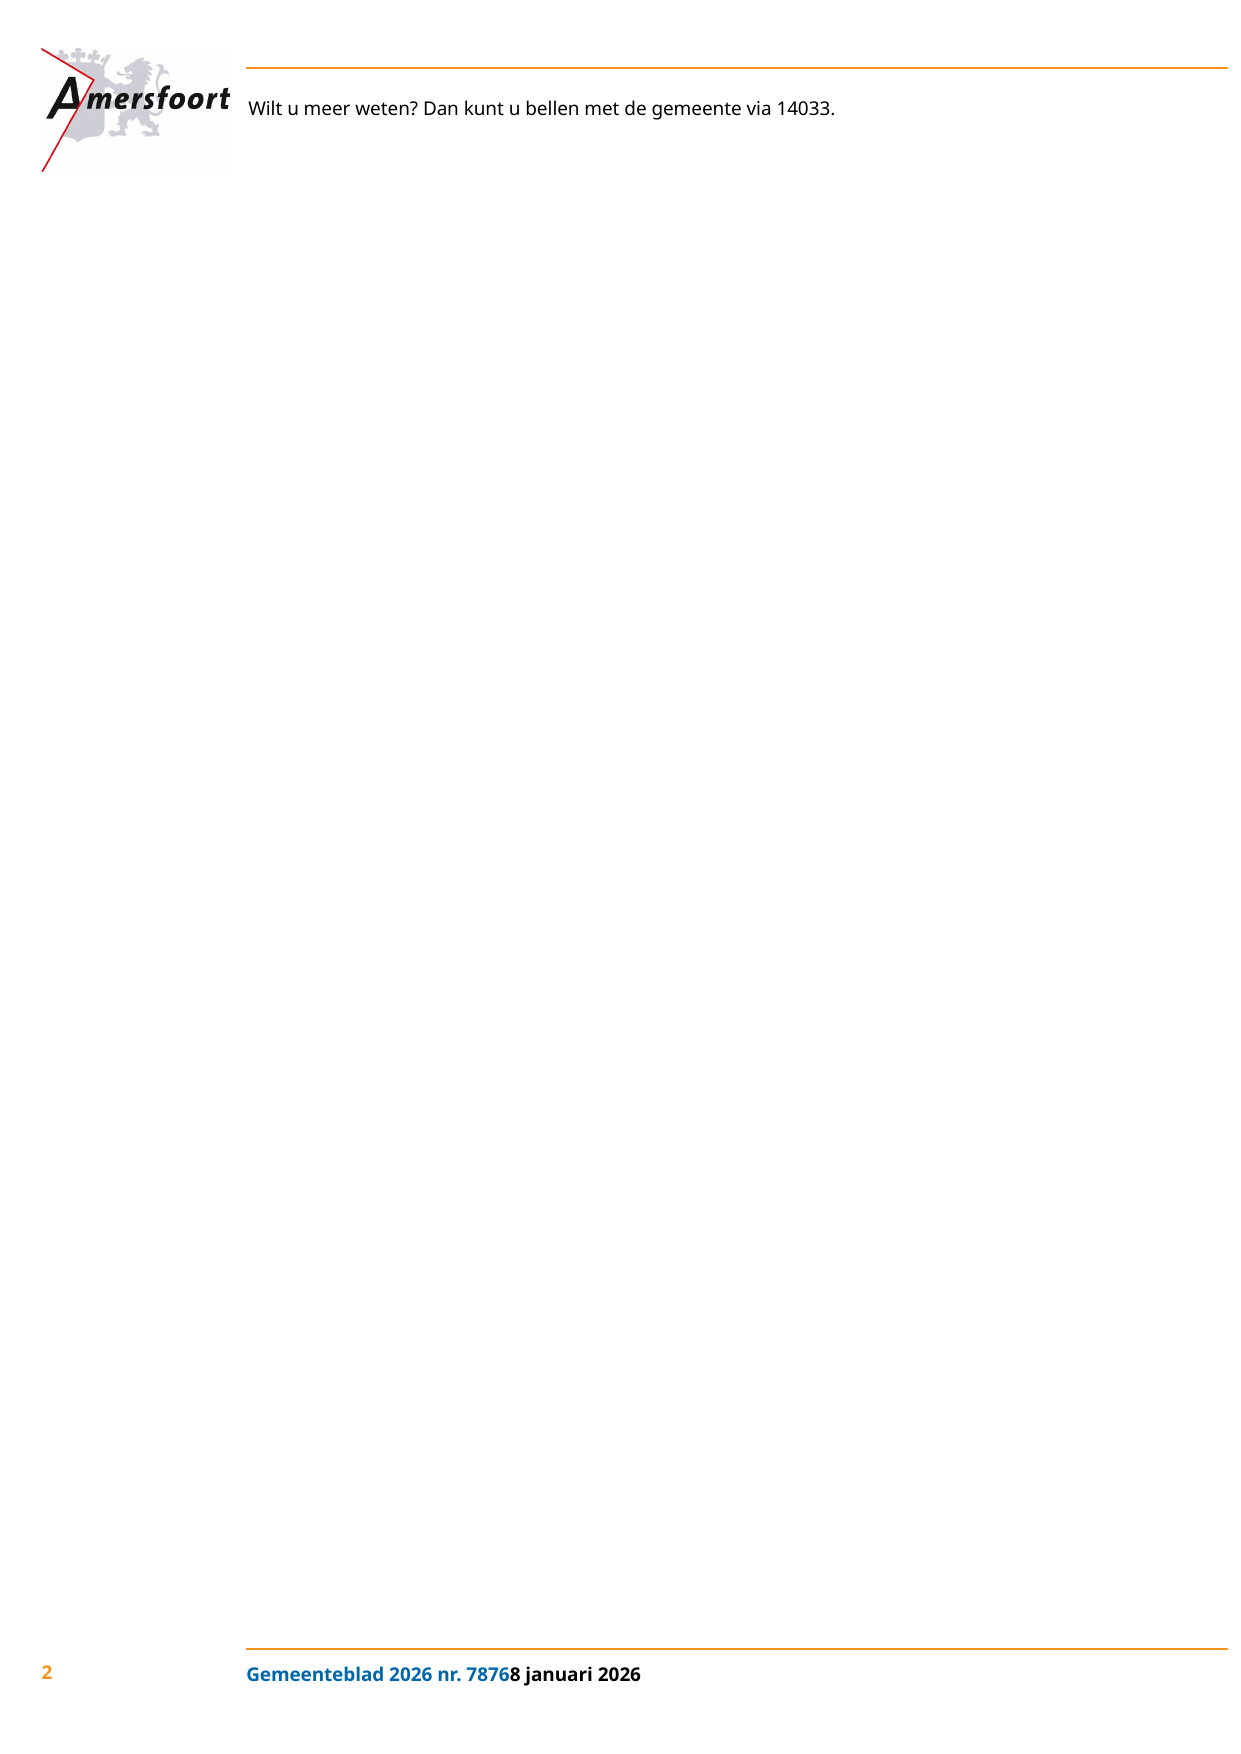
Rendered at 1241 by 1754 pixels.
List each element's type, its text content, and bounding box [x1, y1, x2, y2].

text Wilt u meer weten? Dan kunt u bellen met de gemeente via 14033. [248, 95, 1152, 121]
picture [41, 47, 231, 172]
